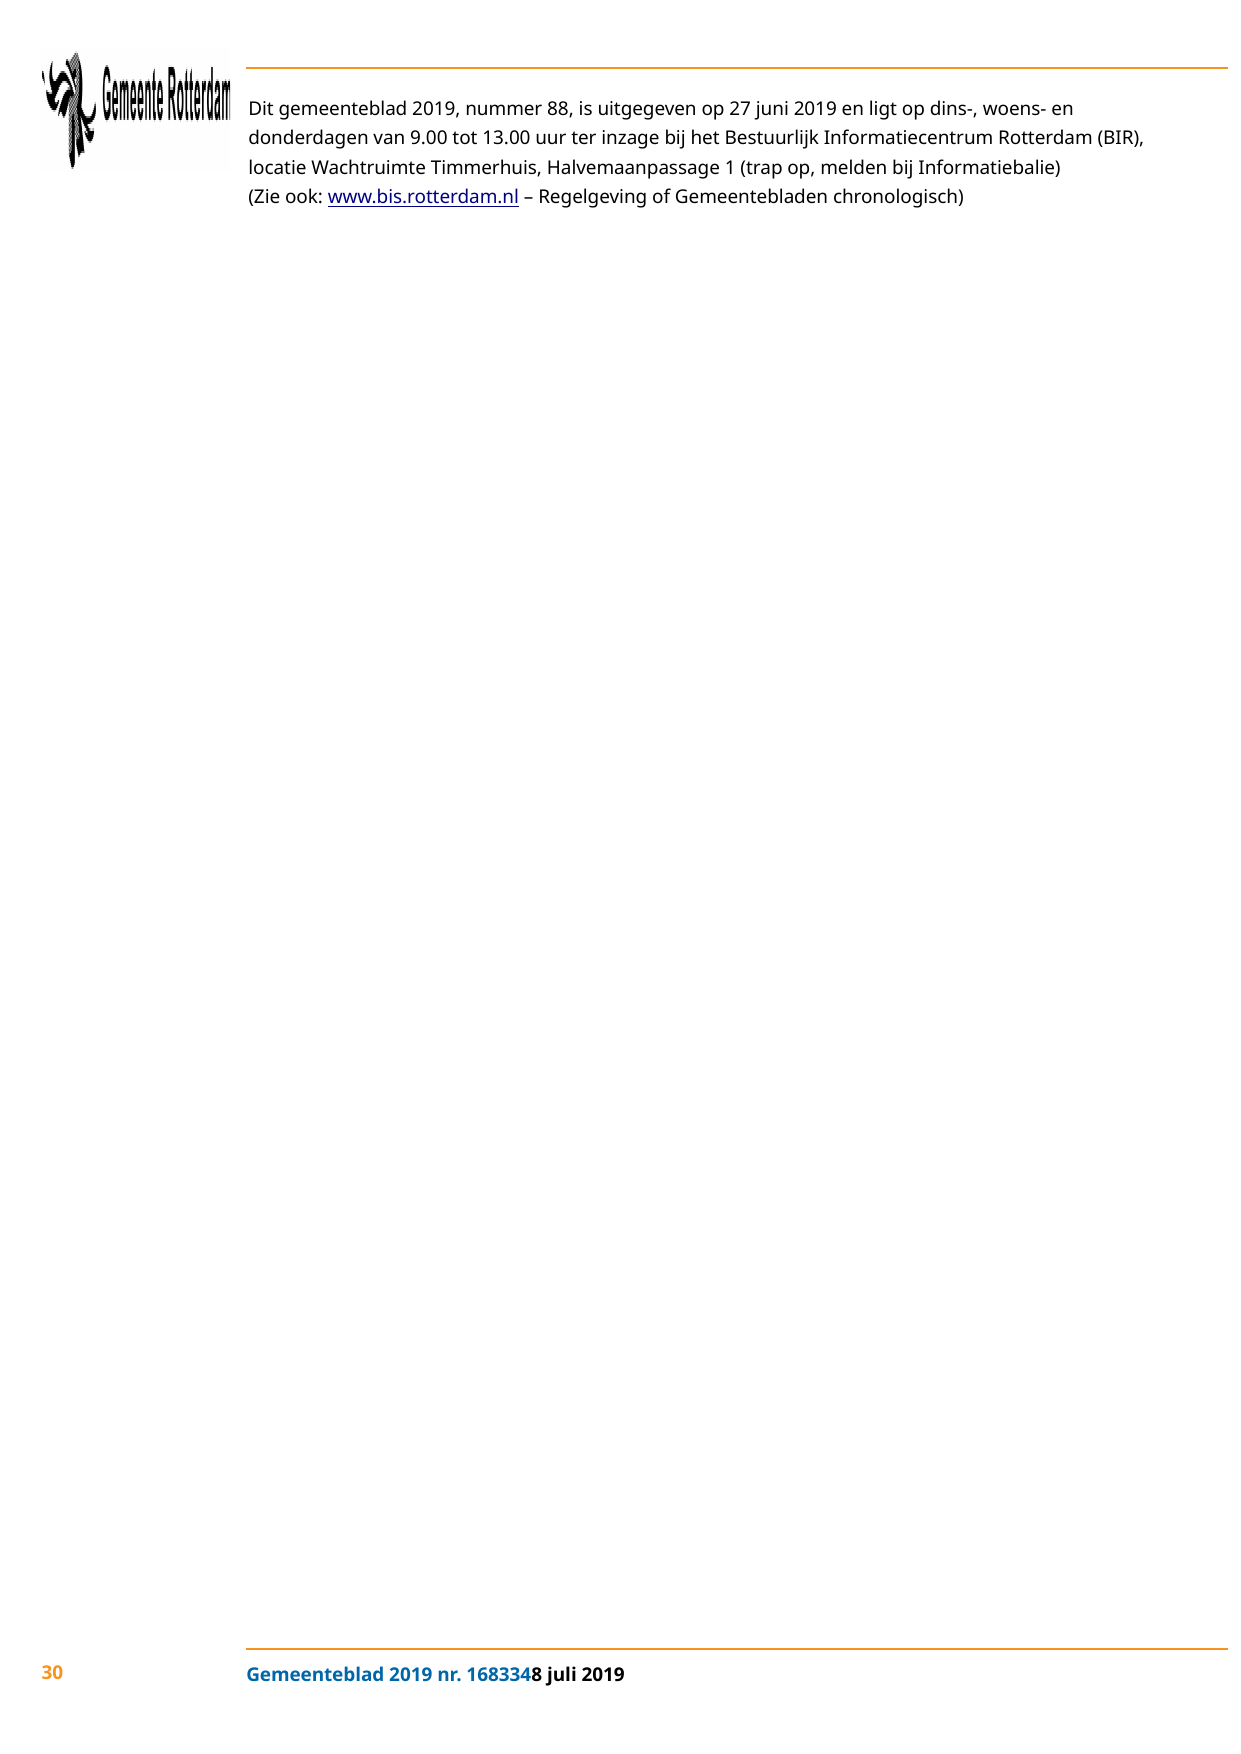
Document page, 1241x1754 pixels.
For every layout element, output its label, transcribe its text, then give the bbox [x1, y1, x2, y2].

text (Zie ook: www.bis.rotterdam.nl – Regelgeving of Gemeentebladen chronologisch) [248, 184, 1152, 209]
picture [41, 47, 231, 172]
text Dit gemeenteblad 2019, nummer 88, is uitgegeven op 27 juni 2019 en ligt op dins-, woens- en donderdagen van 9.00 tot 13.00 uur ter inzage bij het Bestuurlijk Informatiecentrum Rotterdam (BIR), locatie Wachtruimte Timmerhuis, Halvemaanpassage 1 (trap op, melden bij Informatiebalie) [248, 95, 1152, 180]
